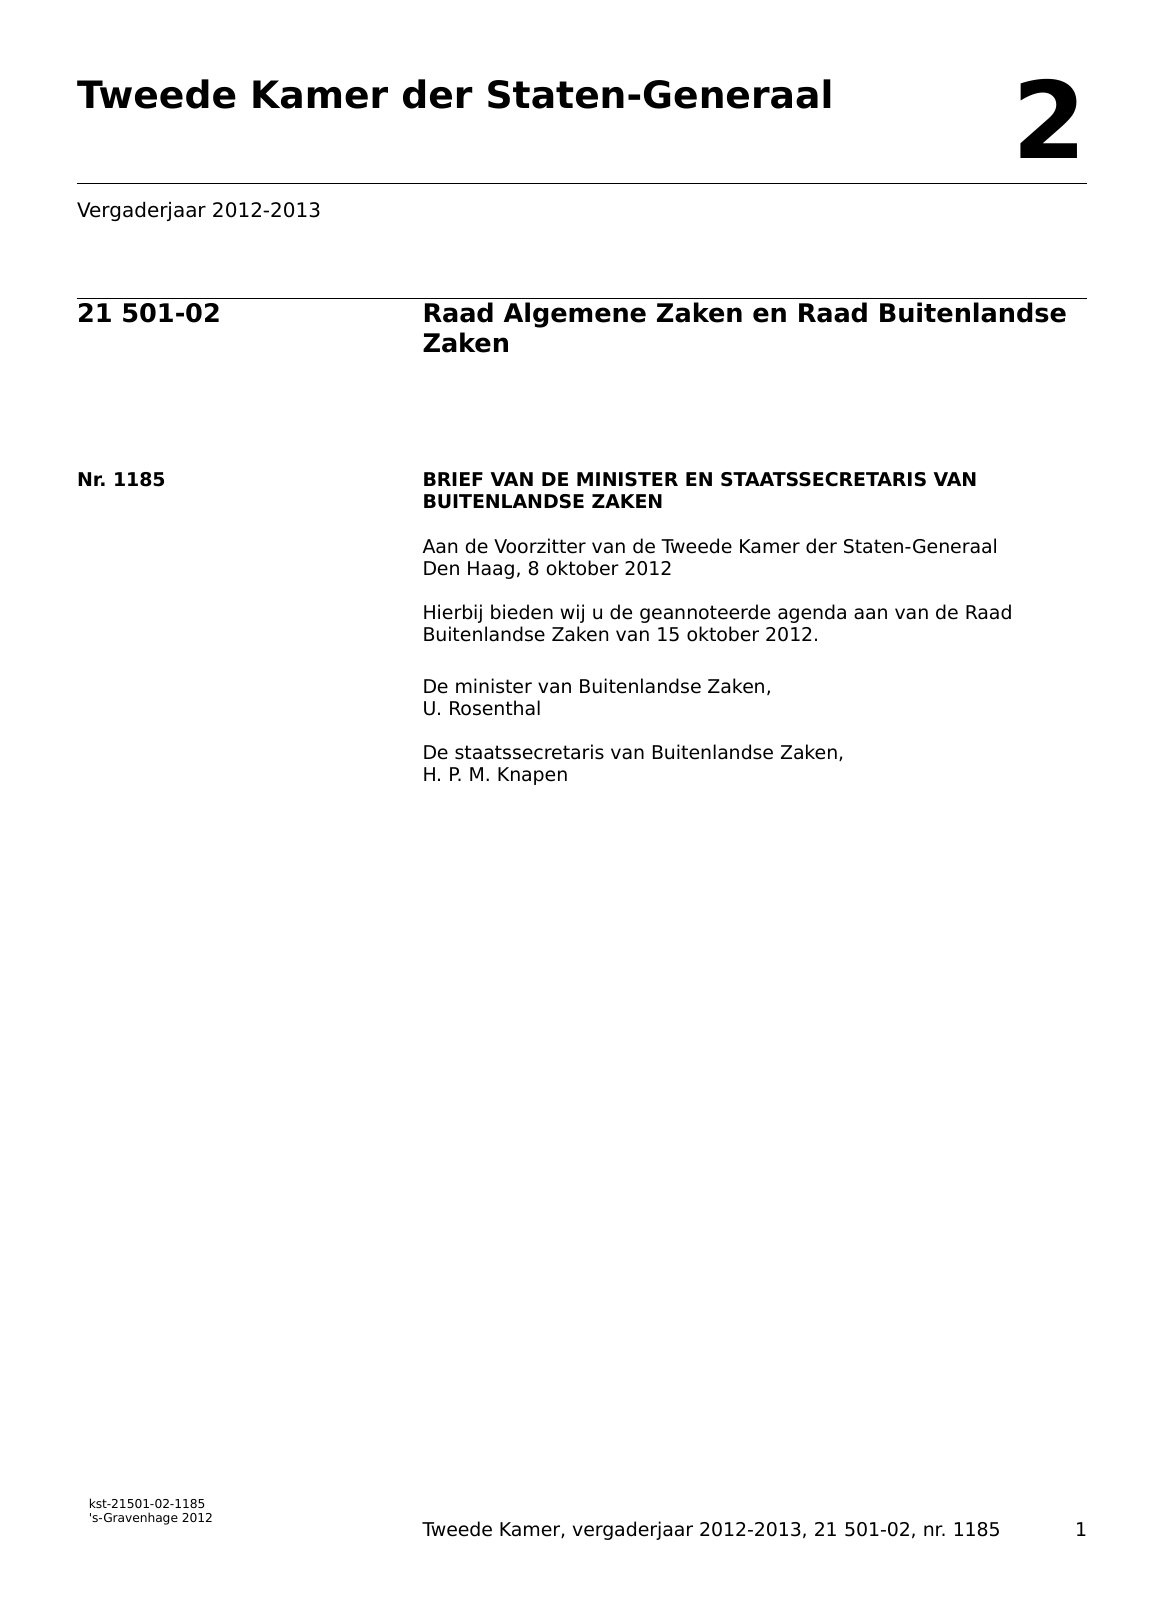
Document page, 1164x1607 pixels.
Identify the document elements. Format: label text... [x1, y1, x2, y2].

text Aan de Voorzitter van de Tweede Kamer der Staten-Generaal [422, 536, 1087, 557]
text 's-Gravenhage 2012 [88, 1511, 323, 1525]
text De staatssecretaris van Buitenlandse Zaken, H. P. M. Knapen [422, 742, 1087, 786]
table_header Tweede Kamer der Staten-Generaal [77, 59, 886, 183]
text Hierbij bieden wij u de geannoteerde agenda aan van de Raad Buitenlandse Zaken van 15 oktober 2012. [422, 602, 1087, 646]
text Den Haag, 8 oktober 2012 [422, 557, 1087, 579]
table_header 2 [886, 59, 1087, 183]
table_cell Vergaderjaar 2012-2013 [77, 184, 1087, 298]
text De minister van Buitenlandse Zaken, U. Rosenthal [422, 676, 1087, 719]
subtitle 21 501-02 Raad Algemene Zaken en Raad Buitenlandse Zaken [77, 299, 1087, 358]
text kst-21501-02-1185 [88, 1497, 323, 1511]
subtitle Nr. 1185 BRIEF VAN DE MINISTER EN STAATSSECRETARIS VAN BUITENLANDSE ZAKEN [77, 469, 1087, 513]
